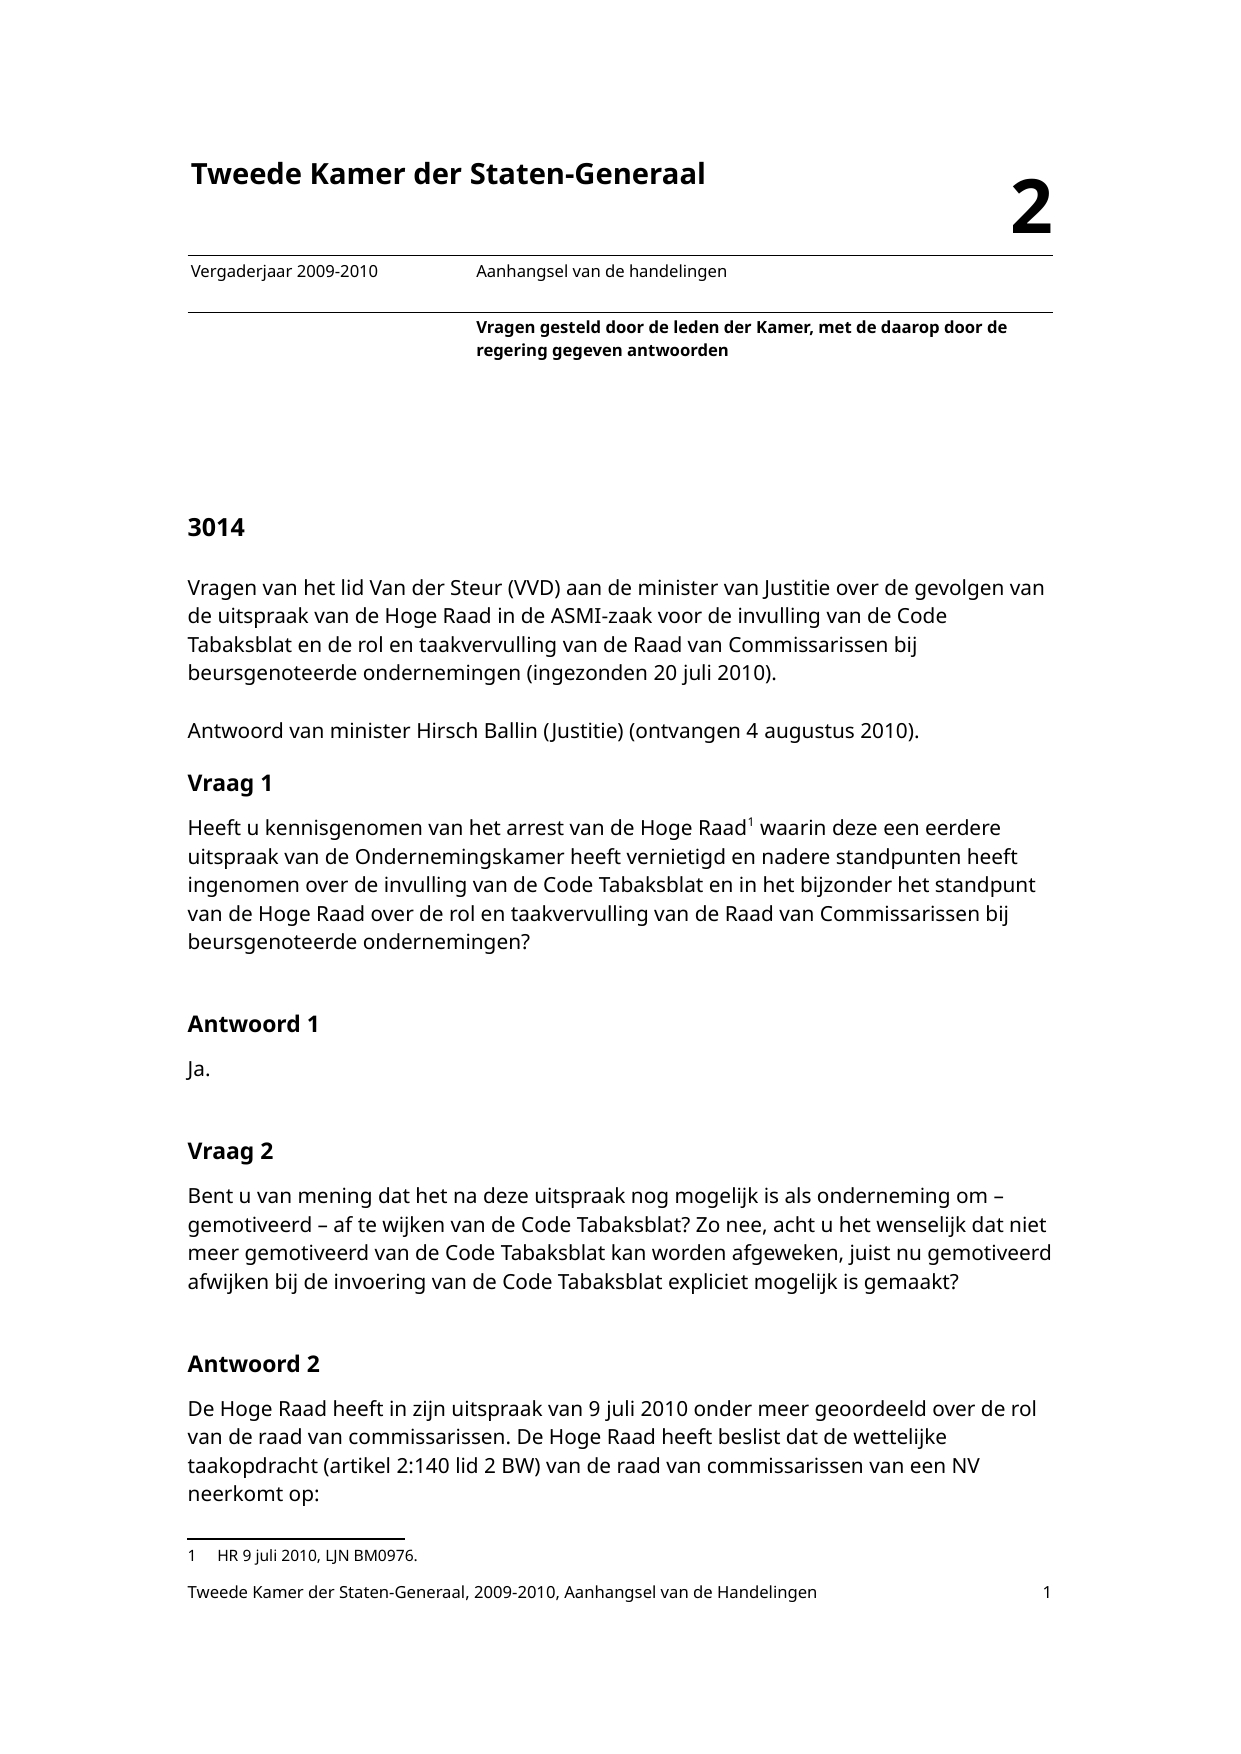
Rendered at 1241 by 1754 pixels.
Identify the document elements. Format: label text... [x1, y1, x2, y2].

table_cell [188, 313, 473, 361]
table_header 2 [880, 150, 1053, 255]
text Vragen van het lid Van der Steur (VVD) aan de minister van Justitie over de gevolgen van de uitspraak van de Hoge Raad in de ASMI-zaak voor de invulling van de Code Tabaksblat en de rol en taakvervulling van de Raad van Commissarissen bij beursgenoteerde ondernemingen (ingezonden 20 juli 2010). [187, 573, 1053, 687]
subtitle Antwoord 1 [187, 1008, 1053, 1039]
subtitle Vraag 1 [187, 767, 1053, 798]
text HR 9 juli 2010, LJN BM0976. [187, 1538, 1053, 1566]
text Antwoord van minister Hirsch Ballin (Justitie) (ontvangen 4 augustus 2010). [187, 716, 1053, 745]
table_cell Vragen gesteld door de leden der Kamer, met de daarop door de regering gegeven antwoorden [473, 313, 1053, 361]
text Bent u van mening dat het na deze uitspraak nog mogelijk is als onderneming om – gemotiveerd – af te wijken van de Code Tabaksblat? Zo nee, acht u het wenselijk dat niet meer gemotiveerd van de Code Tabaksblat kan worden afgeweken, juist nu gemotiveerd afwijken bij de invoering van de Code Tabaksblat expliciet mogelijk is gemaakt? [187, 1182, 1053, 1295]
text Ja. [187, 1054, 1053, 1083]
subtitle Vraag 2 [187, 1135, 1053, 1167]
table_header Tweede Kamer der Staten-Generaal [188, 150, 879, 255]
subtitle Antwoord 2 [187, 1348, 1053, 1379]
text 3014 [187, 509, 1053, 543]
text De Hoge Raad heeft in zijn uitspraak van 9 juli 2010 onder meer geoordeeld over de rol van de raad van commissarissen. De Hoge Raad heeft beslist dat de wettelijke taakopdracht (artikel 2:140 lid 2 BW) van de raad van commissarissen van een NV neerkomt op: [187, 1394, 1053, 1508]
table_cell Aanhangsel van de handelingen [473, 256, 1053, 312]
table_cell Vergaderjaar 2009-2010 [188, 256, 473, 312]
text Heeft u kennisgenomen van het arrest van de Hoge Raad waarin deze een eerdere uitspraak van de Ondernemingskamer heeft vernietigd en nadere standpunten heeft ingenomen over de invulling van de Code Tabaksblat en in het bijzonder het standpunt van de Hoge Raad over de rol en taakvervulling van de Raad van Commissarissen bij beursgenoteerde ondernemingen? [187, 813, 1053, 956]
